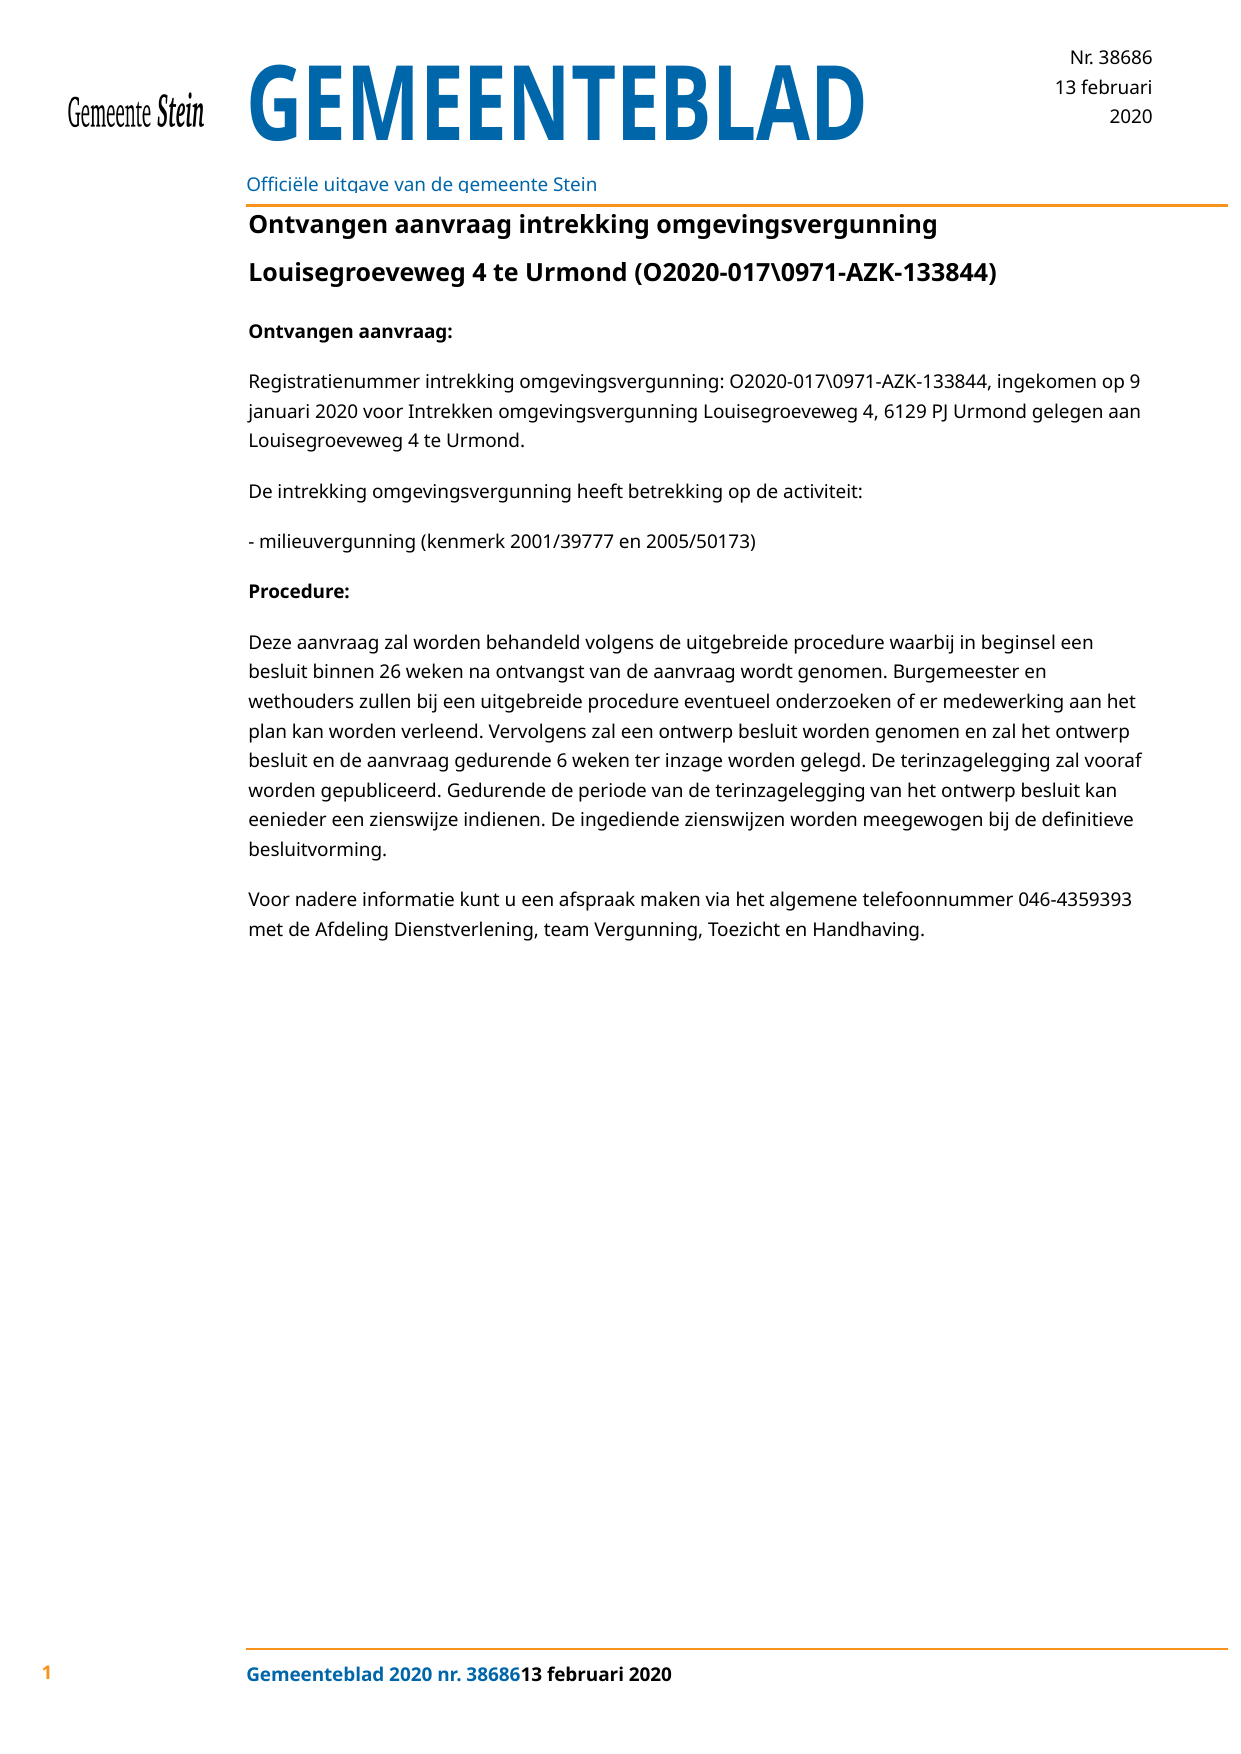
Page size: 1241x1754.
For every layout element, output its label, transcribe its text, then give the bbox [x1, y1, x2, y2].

text Procedure: [248, 579, 1152, 604]
text Voor nadere informatie kunt u een afspraak maken via het algemene telefoonnummer 046-4359393 met de Afdeling Dienstverlening, team Vergunning, Toezicht en Handhaving. [248, 887, 1152, 942]
text - milieuvergunning (kenmerk 2001/39777 en 2005/50173) [248, 528, 1152, 554]
text Ontvangen aanvraag intrekking omgevingsvergunning Louisegroeveweg 4 te Urmond (O2020-017\0971-AZK-133844) [248, 207, 1152, 288]
text Ontvangen aanvraag: [248, 318, 1152, 344]
picture [41, 47, 231, 172]
text Registratienummer intrekking omgevingsvergunning: O2020-017\0971-AZK-133844, ingekomen op 9 januari 2020 voor Intrekken omgevingsvergunning Louisegroeveweg 4, 6129 PJ Urmond gelegen aan Louisegroeveweg 4 te Urmond. [248, 368, 1152, 453]
text De intrekking omgevingsvergunning heeft betrekking op de activiteit: [248, 478, 1152, 504]
text Deze aanvraag zal worden behandeld volgens de uitgebreide procedure waarbij in beginsel een besluit binnen 26 weken na ontvangst van de aanvraag wordt genomen. Burgemeester en wethouders zullen bij een uitgebreide procedure eventueel onderzoeken of er medewerking aan het plan kan worden verleend. Vervolgens zal een ontwerp besluit worden genomen en zal het ontwerp besluit en de aanvraag gedurende 6 weken ter inzage worden gelegd. De terinzagelegging zal vooraf worden gepubliceerd. Gedurende de periode van de terinzagelegging van het ontwerp besluit kan eenieder een zienswijze indienen. De ingediende zienswijzen worden meegewogen bij de definitieve besluitvorming. [248, 629, 1152, 862]
